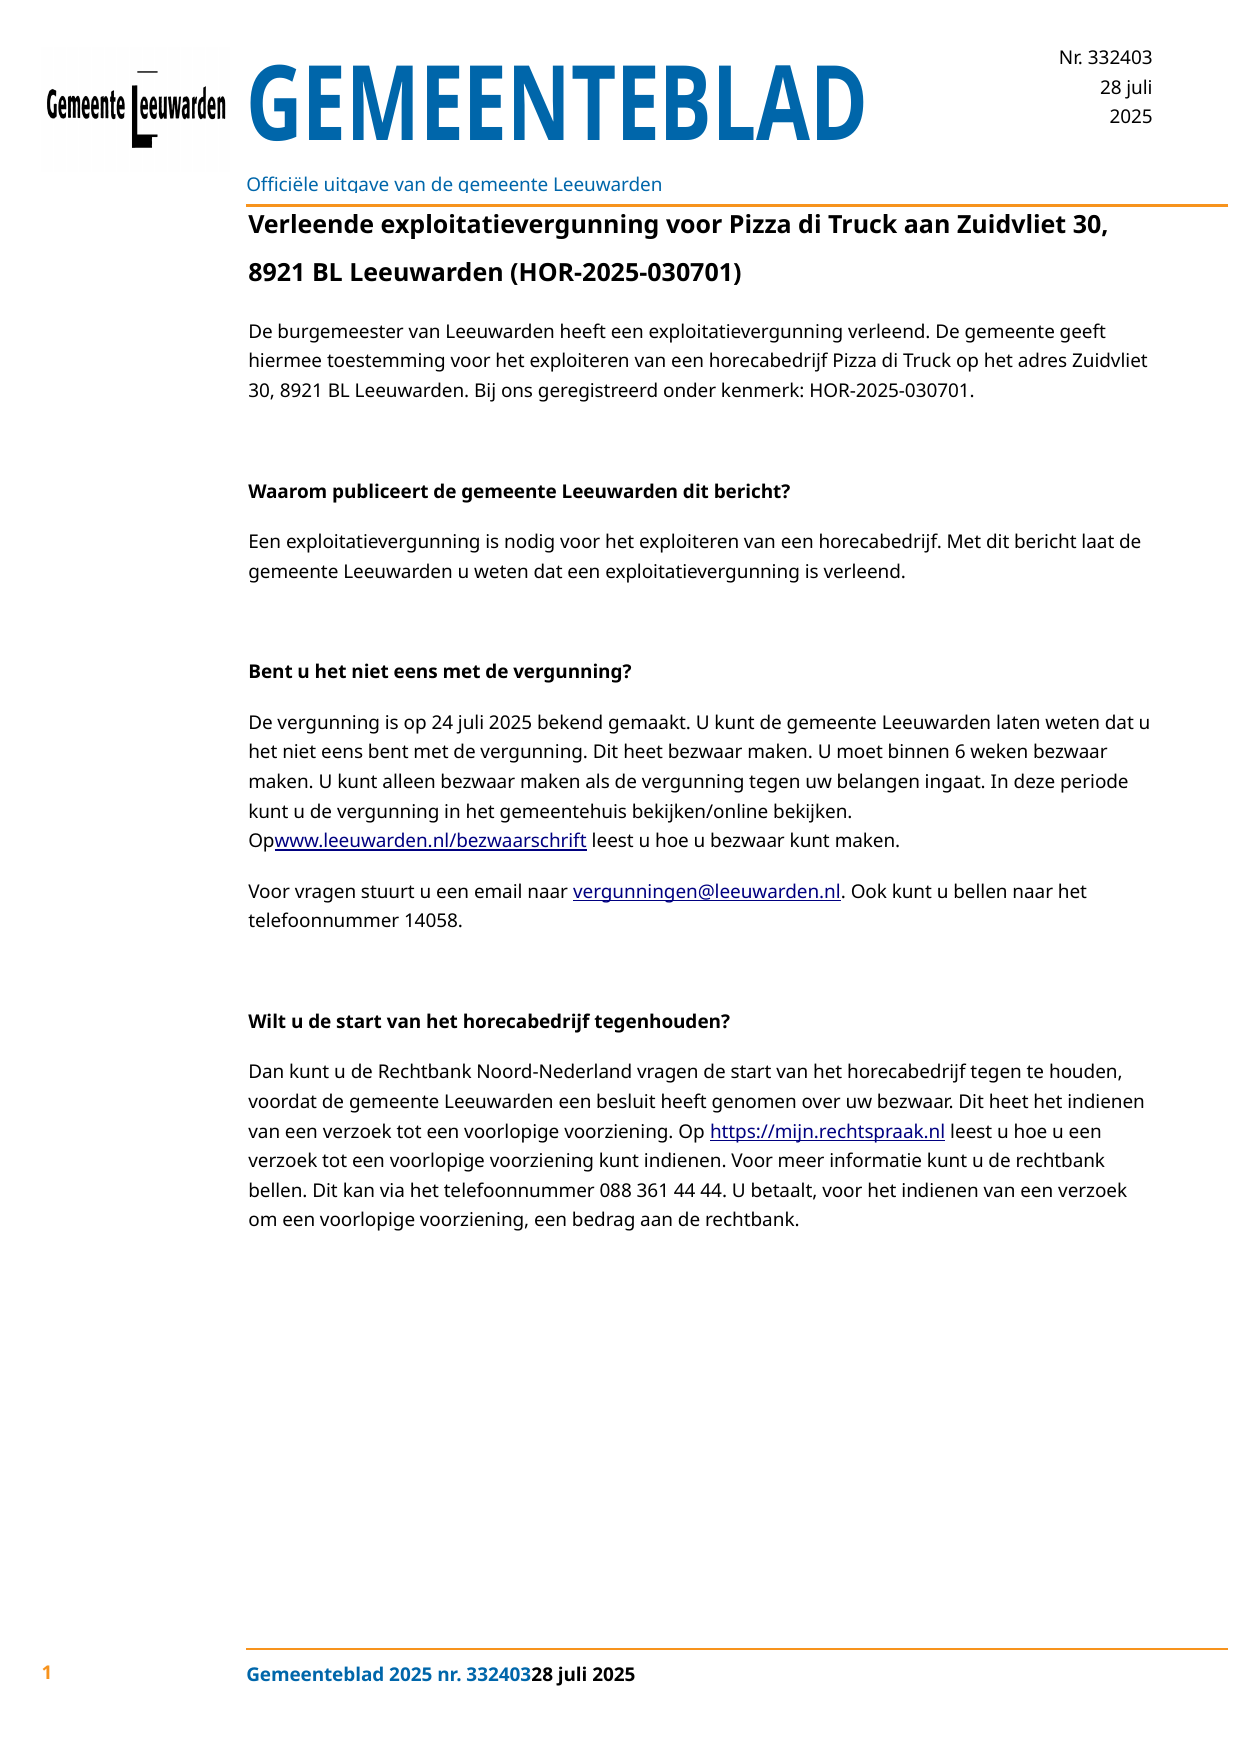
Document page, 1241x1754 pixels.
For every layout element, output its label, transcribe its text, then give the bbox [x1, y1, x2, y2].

text Waarom publiceert de gemeente Leeuwarden dit bericht? [248, 478, 1152, 504]
text Voor vragen stuurt u een email naar vergunningen@leeuwarden.nl. Ook kunt u bellen naar het telefoonnummer 14058. [248, 878, 1152, 933]
text Een exploitatievergunning is nodig voor het exploiteren van een horecabedrijf. Met dit bericht laat de gemeente Leeuwarden u weten dat een exploitatievergunning is verleend. [248, 528, 1152, 584]
text Dan kunt u de Rechtbank Noord-Nederland vragen de start van het horecabedrijf tegen te houden, voordat de gemeente Leeuwarden een besluit heeft genomen over uw bezwaar. Dit heet het indienen van een verzoek tot een voorlopige voorziening. Op https://mijn.rechtspraak.nl leest u hoe u een verzoek tot een voorlopige voorziening kunt indienen. Voor meer informatie kunt u de rechtbank bellen. Dit kan via het telefoonnummer 088 361 44 44. U betaalt, voor het indienen van een verzoek om een voorlopige voorziening, een bedrag aan de rechtbank. [248, 1059, 1152, 1232]
text De vergunning is op 24 juli 2025 bekend gemaakt. U kunt de gemeente Leeuwarden laten weten dat u het niet eens bent met de vergunning. Dit heet bezwaar maken. U moet binnen 6 weken bezwaar maken. U kunt alleen bezwaar maken als de vergunning tegen uw belangen ingaat. In deze periode kunt u de vergunning in het gemeentehuis bekijken/online bekijken. Opwww.leeuwarden.nl/bezwaarschrift leest u hoe u bezwaar kunt maken. [248, 709, 1152, 853]
text Verleende exploitatievergunning voor Pizza di Truck aan Zuidvliet 30, 8921 BL Leeuwarden (HOR-2025-030701) [248, 207, 1152, 288]
text Wilt u de start van het horecabedrijf tegenhouden? [248, 1008, 1152, 1034]
picture [41, 47, 231, 172]
text De burgemeester van Leeuwarden heeft een exploitatievergunning verleend. De gemeente geeft hiermee toestemming voor het exploiteren van een horecabedrijf Pizza di Truck op het adres Zuidvliet 30, 8921 BL Leeuwarden. Bij ons geregistreerd onder kenmerk: HOR-2025-030701. [248, 318, 1152, 403]
text Bent u het niet eens met de vergunning? [248, 659, 1152, 684]
